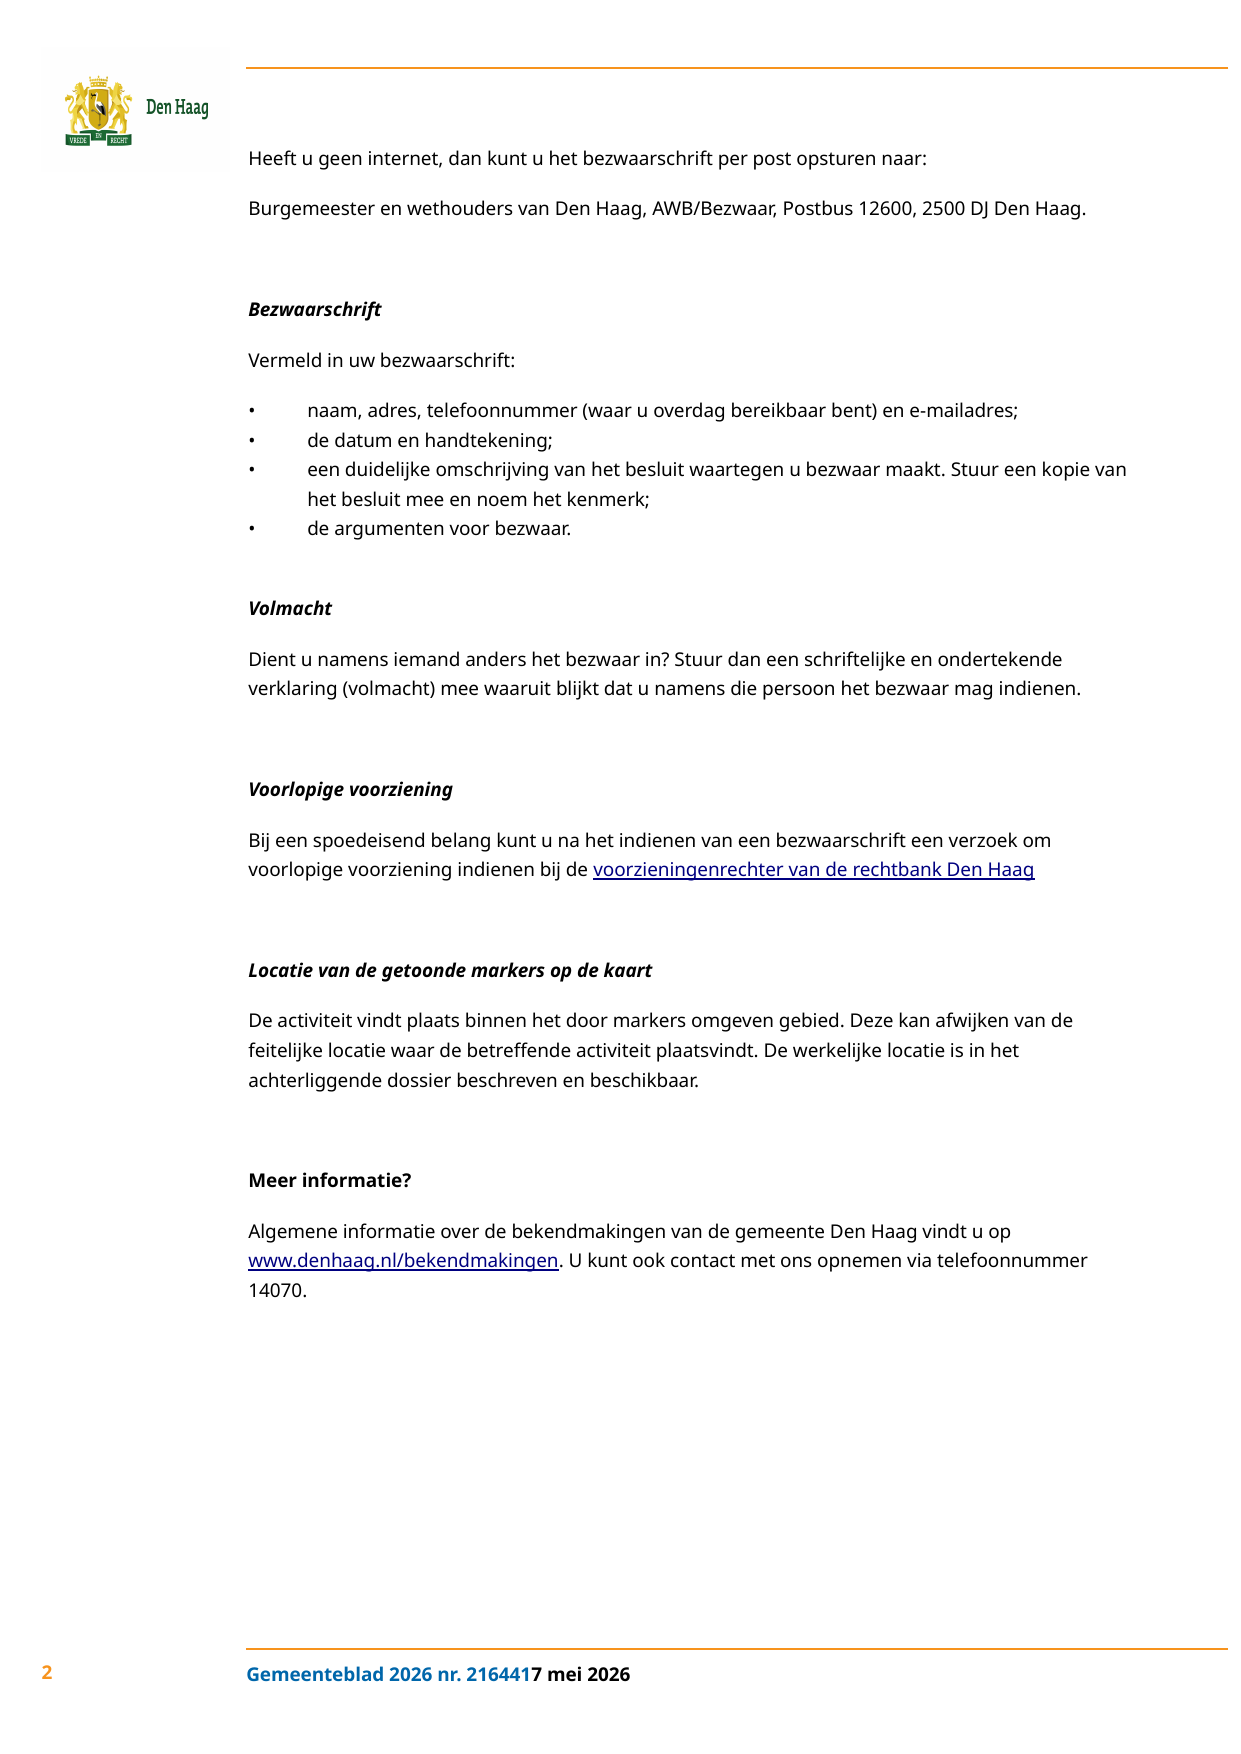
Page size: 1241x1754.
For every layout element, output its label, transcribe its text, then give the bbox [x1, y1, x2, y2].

text Volmacht [248, 596, 1152, 621]
text Meer informatie? [248, 1168, 1152, 1193]
text Burgemeester en wethouders van Den Haag, AWB/Bezwaar, Postbus 12600, 2500 DJ Den Haag. [248, 196, 1152, 221]
text De activiteit vindt plaats binnen het door markers omgeven gebied. Deze kan afwijken van de feitelijke locatie waar de betreffende activiteit plaatsvindt. De werkelijke locatie is in het achterliggende dossier beschreven en beschikbaar. [248, 1008, 1152, 1093]
text Bezwaarschrift [248, 296, 1152, 322]
list de argumenten voor bezwaar. [248, 516, 1152, 541]
text Algemene informatie over de bekendmakingen van de gemeente Den Haag vindt u op www.denhaag.nl/bekendmakingen. U kunt ook contact met ons opnemen via telefoonnummer 14070. [248, 1218, 1152, 1303]
text Bij een spoedeisend belang kunt u na het indienen van een bezwaarschrift een verzoek om voorlopige voorziening indienen bij de voorzieningenrechter van de rechtbank Den Haag [248, 827, 1152, 882]
list de datum en handtekening; [248, 427, 1152, 453]
list naam, adres, telefoonnummer (waar u overdag bereikbaar bent) en e-mailadres; [248, 397, 1152, 423]
text Locatie van de getoonde markers op de kaart [248, 957, 1152, 983]
text Dient u namens iemand anders het bezwaar in? Stuur dan een schriftelijke en ondertekende verklaring (volmacht) mee waaruit blijkt dat u namens die persoon het bezwaar mag indienen. [248, 646, 1152, 701]
text Voorlopige voorziening [248, 776, 1152, 802]
picture [41, 47, 231, 172]
text Heeft u geen internet, dan kunt u het bezwaarschrift per post opsturen naar: [248, 145, 1152, 171]
text Vermeld in uw bezwaarschrift: [248, 347, 1152, 373]
list een duidelijke omschrijving van het besluit waartegen u bezwaar maakt. Stuur een kopie van het besluit mee en noem het kenmerk; [248, 456, 1152, 512]
